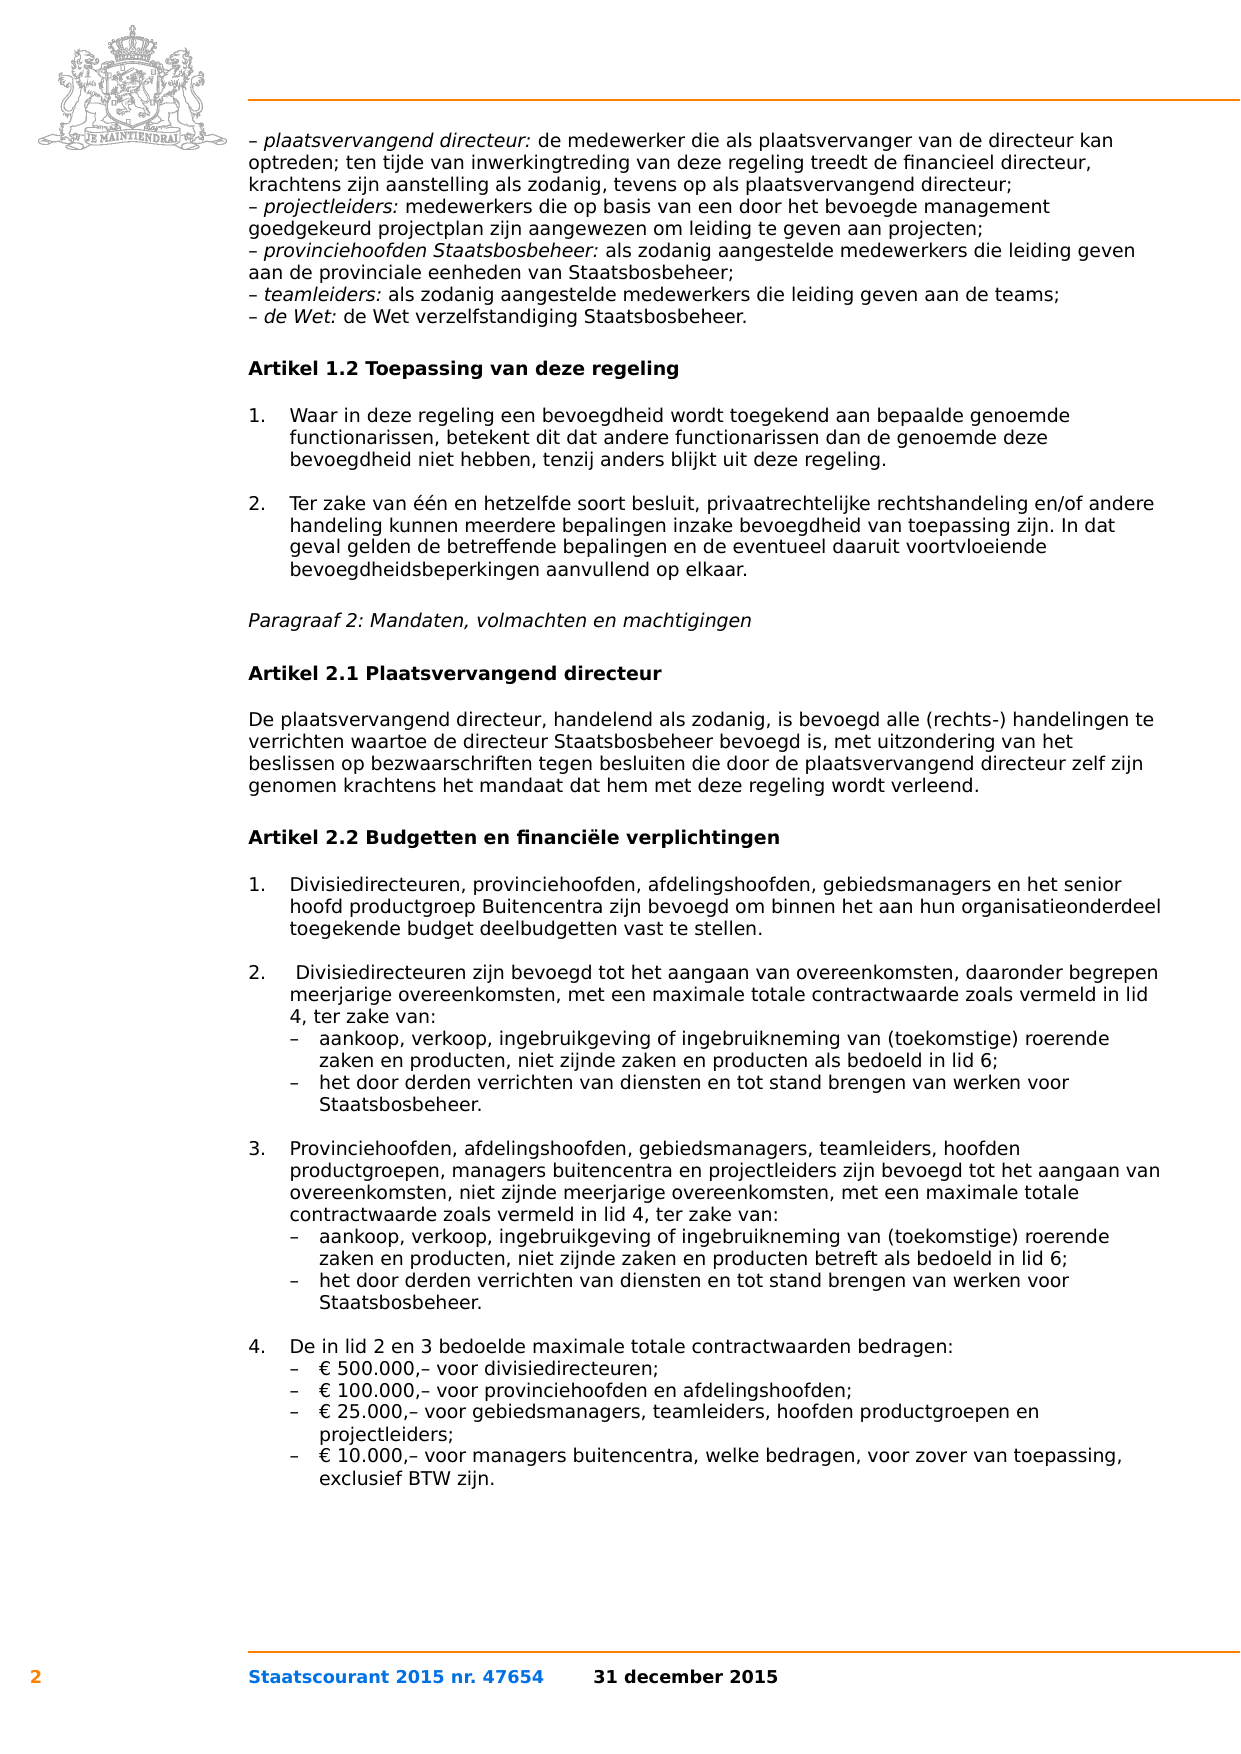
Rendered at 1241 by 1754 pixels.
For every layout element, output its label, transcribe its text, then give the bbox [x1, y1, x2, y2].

text – de Wet: de Wet verzelfstandiging Staatsbosbeheer. [248, 306, 1163, 328]
text – projectleiders: medewerkers die op basis van een door het bevoegde management goedgekeurd projectplan zijn aangewezen om leiding te geven aan projecten; [248, 196, 1163, 240]
text – aankoop, verkoop, ingebruikgeving of ingebruikneming van (toekomstige) roerende zaken en producten, niet zijnde zaken en producten betreft als bedoeld in lid 6; [289, 1226, 1163, 1270]
text 3. Provinciehoofden, afdelingshoofden, gebiedsmanagers, teamleiders, hoofden productgroepen, managers buitencentra en projectleiders zijn bevoegd tot het aangaan van overeenkomsten, niet zijnde meerjarige overeenkomsten, met een maximale totale contractwaarde zoals vermeld in lid 4, ter zake van: [248, 1138, 1163, 1226]
text De plaatsvervangend directeur, handelend als zodanig, is bevoegd alle (rechts‑) handelingen te verrichten waartoe de directeur Staatsbosbeheer bevoegd is, met uitzondering van het beslissen op bezwaarschriften tegen besluiten die door de plaatsvervangend directeur zelf zijn genomen krachtens het mandaat dat hem met deze regeling wordt verleend. [248, 709, 1163, 797]
subtitle Paragraaf 2: Mandaten, volmachten en machtigingen [248, 610, 1163, 632]
text – het door derden verrichten van diensten en tot stand brengen van werken voor Staatsbosbeheer. [289, 1270, 1163, 1314]
text 1. Divisiedirecteuren, provinciehoofden, afdelingshoofden, gebiedsmanagers en het senior hoofd productgroep Buitencentra zijn bevoegd om binnen het aan hun organisatieonderdeel toegekende budget deelbudgetten vast te stellen. [248, 874, 1163, 940]
text 2. Divisiedirecteuren zijn bevoegd tot het aangaan van overeenkomsten, daaronder begrepen meerjarige overeenkomsten, met een maximale totale contractwaarde zoals vermeld in lid 4, ter zake van: [248, 962, 1163, 1028]
text – aankoop, verkoop, ingebruikgeving of ingebruikneming van (toekomstige) roerende zaken en producten, niet zijnde zaken en producten als bedoeld in lid 6; [289, 1028, 1163, 1072]
subtitle Artikel 1.2 Toepassing van deze regeling [248, 358, 1163, 380]
text – teamleiders: als zodanig aangestelde medewerkers die leiding geven aan de teams; [248, 284, 1163, 306]
text – € 25.000,– voor gebiedsmanagers, teamleiders, hoofden productgroepen en projectleiders; [289, 1401, 1163, 1445]
text 2. Ter zake van één en hetzelfde soort besluit, privaatrechtelijke rechtshandeling en/of andere handeling kunnen meerdere bepalingen inzake bevoegdheid van toepassing zijn. In dat geval gelden de betreffende bepalingen en de eventueel daaruit voortvloeiende bevoegdheidsbeperkingen aanvullend op elkaar. [248, 492, 1163, 580]
text – € 100.000,– voor provinciehoofden en afdelingshoofden; [289, 1379, 1163, 1401]
subtitle Artikel 2.1 Plaatsvervangend directeur [248, 662, 1163, 684]
picture [38, 25, 227, 150]
text – het door derden verrichten van diensten en tot stand brengen van werken voor Staatsbosbeheer. [289, 1072, 1163, 1116]
subtitle Artikel 2.2 Budgetten en financiële verplichtingen [248, 827, 1163, 849]
text 1. Waar in deze regeling een bevoegdheid wordt toegekend aan bepaalde genoemde functionarissen, betekent dit dat andere functionarissen dan de genoemde deze bevoegdheid niet hebben, tenzij anders blijkt uit deze regeling. [248, 405, 1163, 471]
text – € 500.000,– voor divisiedirecteuren; [289, 1357, 1163, 1379]
text – plaatsvervangend directeur: de medewerker die als plaatsvervanger van de directeur kan optreden; ten tijde van inwerkingtreding van deze regeling treedt de financieel directeur, krachtens zijn aanstelling als zodanig, tevens op als plaatsvervangend directeur; [248, 130, 1163, 196]
text – € 10.000,– voor managers buitencentra, welke bedragen, voor zover van toepassing, exclusief BTW zijn. [289, 1445, 1163, 1489]
text 4. De in lid 2 en 3 bedoelde maximale totale contractwaarden bedragen: [248, 1336, 1163, 1357]
text – provinciehoofden Staatsbosbeheer: als zodanig aangestelde medewerkers die leiding geven aan de provinciale eenheden van Staatsbosbeheer; [248, 240, 1163, 284]
